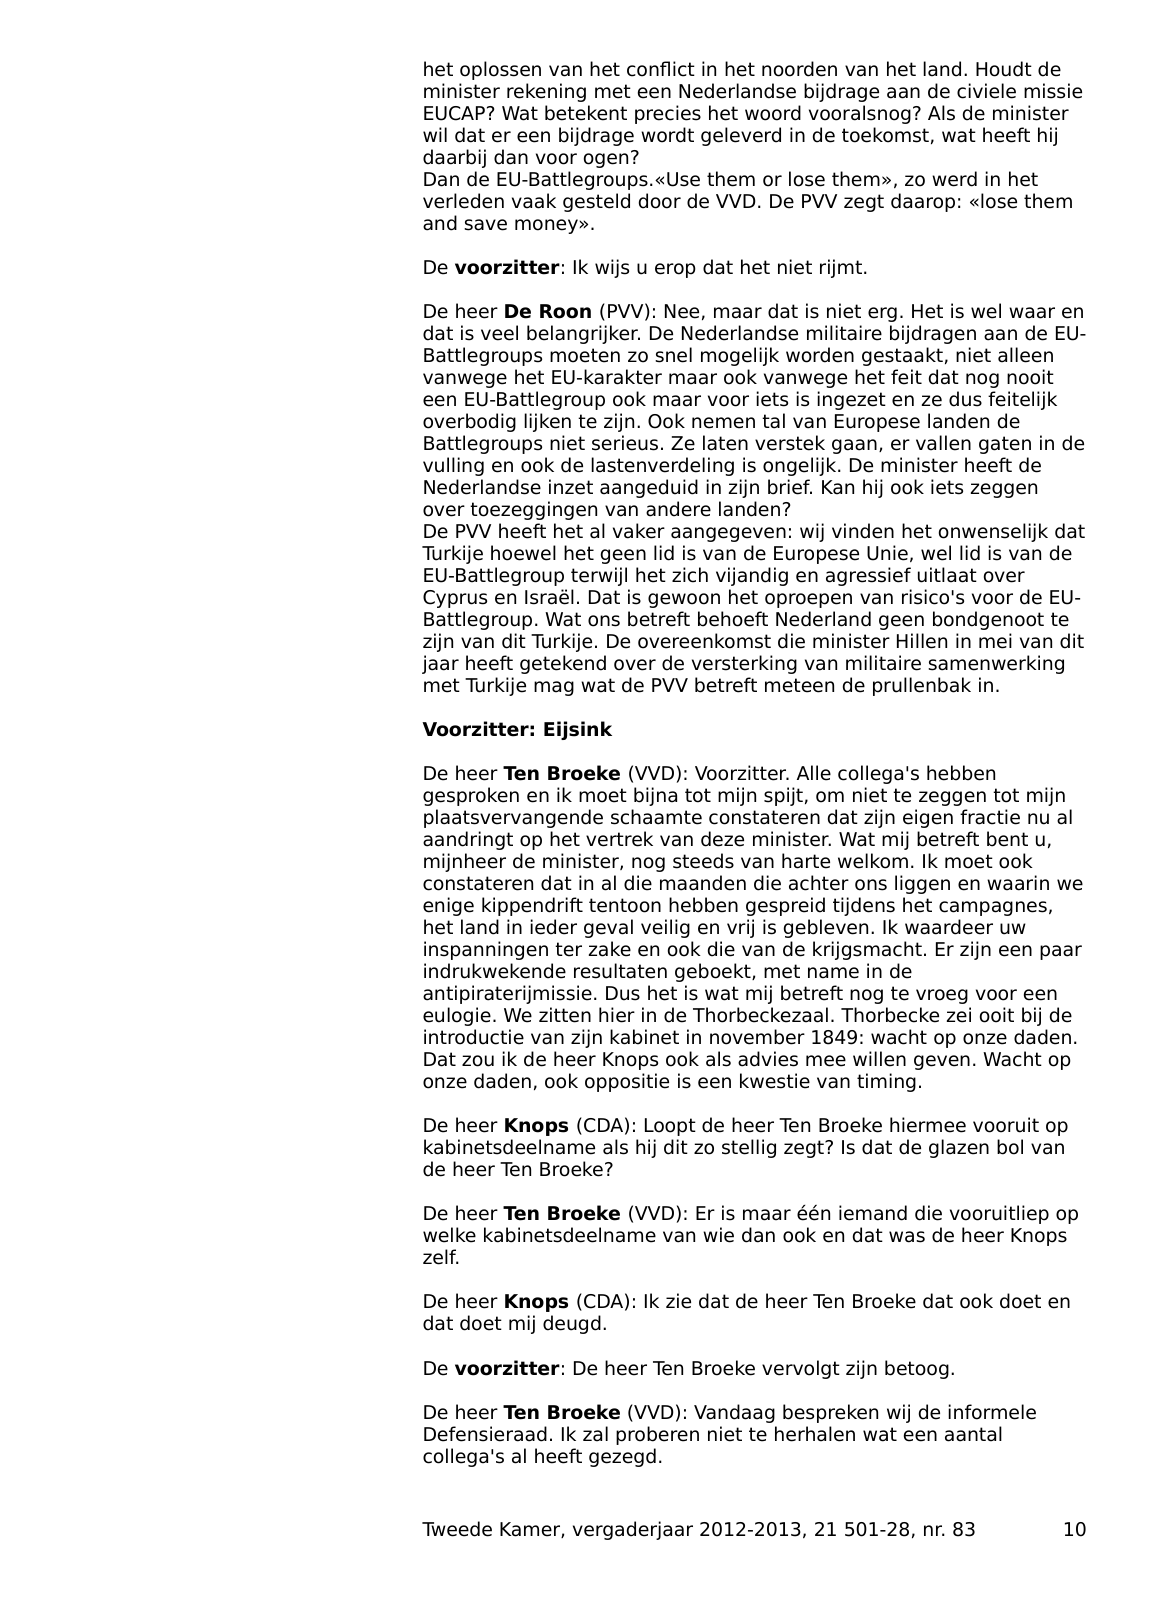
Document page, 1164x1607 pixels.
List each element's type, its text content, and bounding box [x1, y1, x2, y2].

text De heer Knops (CDA): Loopt de heer Ten Broeke hiermee vooruit op kabinetsdeelname als hij dit zo stellig zegt? Is dat de glazen bol van de heer Ten Broeke? [422, 1115, 1087, 1181]
text De voorzitter: Ik wijs u erop dat het niet rijmt. [422, 257, 1087, 279]
text De voorzitter: De heer Ten Broeke vervolgt zijn betoog. [422, 1357, 1087, 1379]
text De heer Knops (CDA): Ik zie dat de heer Ten Broeke dat ook doet en dat doet mij deugd. [422, 1291, 1087, 1335]
text De heer Ten Broeke (VVD): Voorzitter. Alle collega's hebben gesproken en ik moet bijna tot mijn spijt, om niet te zeggen tot mijn plaatsvervangende schaamte constateren dat zijn eigen fractie nu al aandringt op het vertrek van deze minister. Wat mij betreft bent u, mijnheer de minister, nog steeds van harte welkom. Ik moet ook constateren dat in al die maanden die achter ons liggen en waarin we enige kippendrift tentoon hebben gespreid tijdens het campagnes, het land in ieder geval veilig en vrij is gebleven. Ik waardeer uw inspanningen ter zake en ook die van de krijgsmacht. Er zijn een paar indrukwekende resultaten geboekt, met name in de antipiraterijmissie. Dus het is wat mij betreft nog te vroeg voor een eulogie. We zitten hier in de Thorbeckezaal. Thorbecke zei ooit bij de introductie van zijn kabinet in november 1849: wacht op onze daden. Dat zou ik de heer Knops ook als advies mee willen geven. Wacht op onze daden, ook oppositie is een kwestie van timing. [422, 763, 1087, 1093]
text De heer De Roon (PVV): Nee, maar dat is niet erg. Het is wel waar en dat is veel belangrijker. De Nederlandse militaire bijdragen aan de EU-Battlegroups moeten zo snel mogelijk worden gestaakt, niet alleen vanwege het EU-karakter maar ook vanwege het feit dat nog nooit een EU-Battlegroup ook maar voor iets is ingezet en ze dus feitelijk overbodig lijken te zijn. Ook nemen tal van Europese landen de Battlegroups niet serieus. Ze laten verstek gaan, er vallen gaten in de vulling en ook de lastenverdeling is ongelijk. De minister heeft de Nederlandse inzet aangeduid in zijn brief. Kan hij ook iets zeggen over toezeggingen van andere landen? [422, 301, 1087, 521]
subtitle Voorzitter: Eijsink [422, 719, 1087, 741]
text De heer Ten Broeke (VVD): Er is maar één iemand die vooruitliep op welke kabinetsdeelname van wie dan ook en dat was de heer Knops zelf. [422, 1203, 1087, 1269]
text De PVV heeft het al vaker aangegeven: wij vinden het onwenselijk dat Turkije hoewel het geen lid is van de Europese Unie, wel lid is van de EU-Battlegroup terwijl het zich vijandig en agressief uitlaat over Cyprus en Israël. Dat is gewoon het oproepen van risico's voor de EU-Battlegroup. Wat ons betreft behoeft Nederland geen bondgenoot te zijn van dit Turkije. De overeenkomst die minister Hillen in mei van dit jaar heeft getekend over de versterking van militaire samenwerking met Turkije mag wat de PVV betreft meteen de prullenbak in. [422, 521, 1087, 697]
text De heer Ten Broeke (VVD): Vandaag bespreken wij de informele Defensieraad. Ik zal proberen niet te herhalen wat een aantal collega's al heeft gezegd. [422, 1402, 1087, 1468]
text het oplossen van het conflict in het noorden van het land. Houdt de minister rekening met een Nederlandse bijdrage aan de civiele missie EUCAP? Wat betekent precies het woord vooralsnog? Als de minister wil dat er een bijdrage wordt geleverd in de toekomst, wat heeft hij daarbij dan voor ogen? [422, 59, 1087, 169]
text Dan de EU-Battlegroups.«Use them or lose them», zo werd in het verleden vaak gesteld door de VVD. De PVV zegt daarop: «lose them and save money». [422, 169, 1087, 235]
